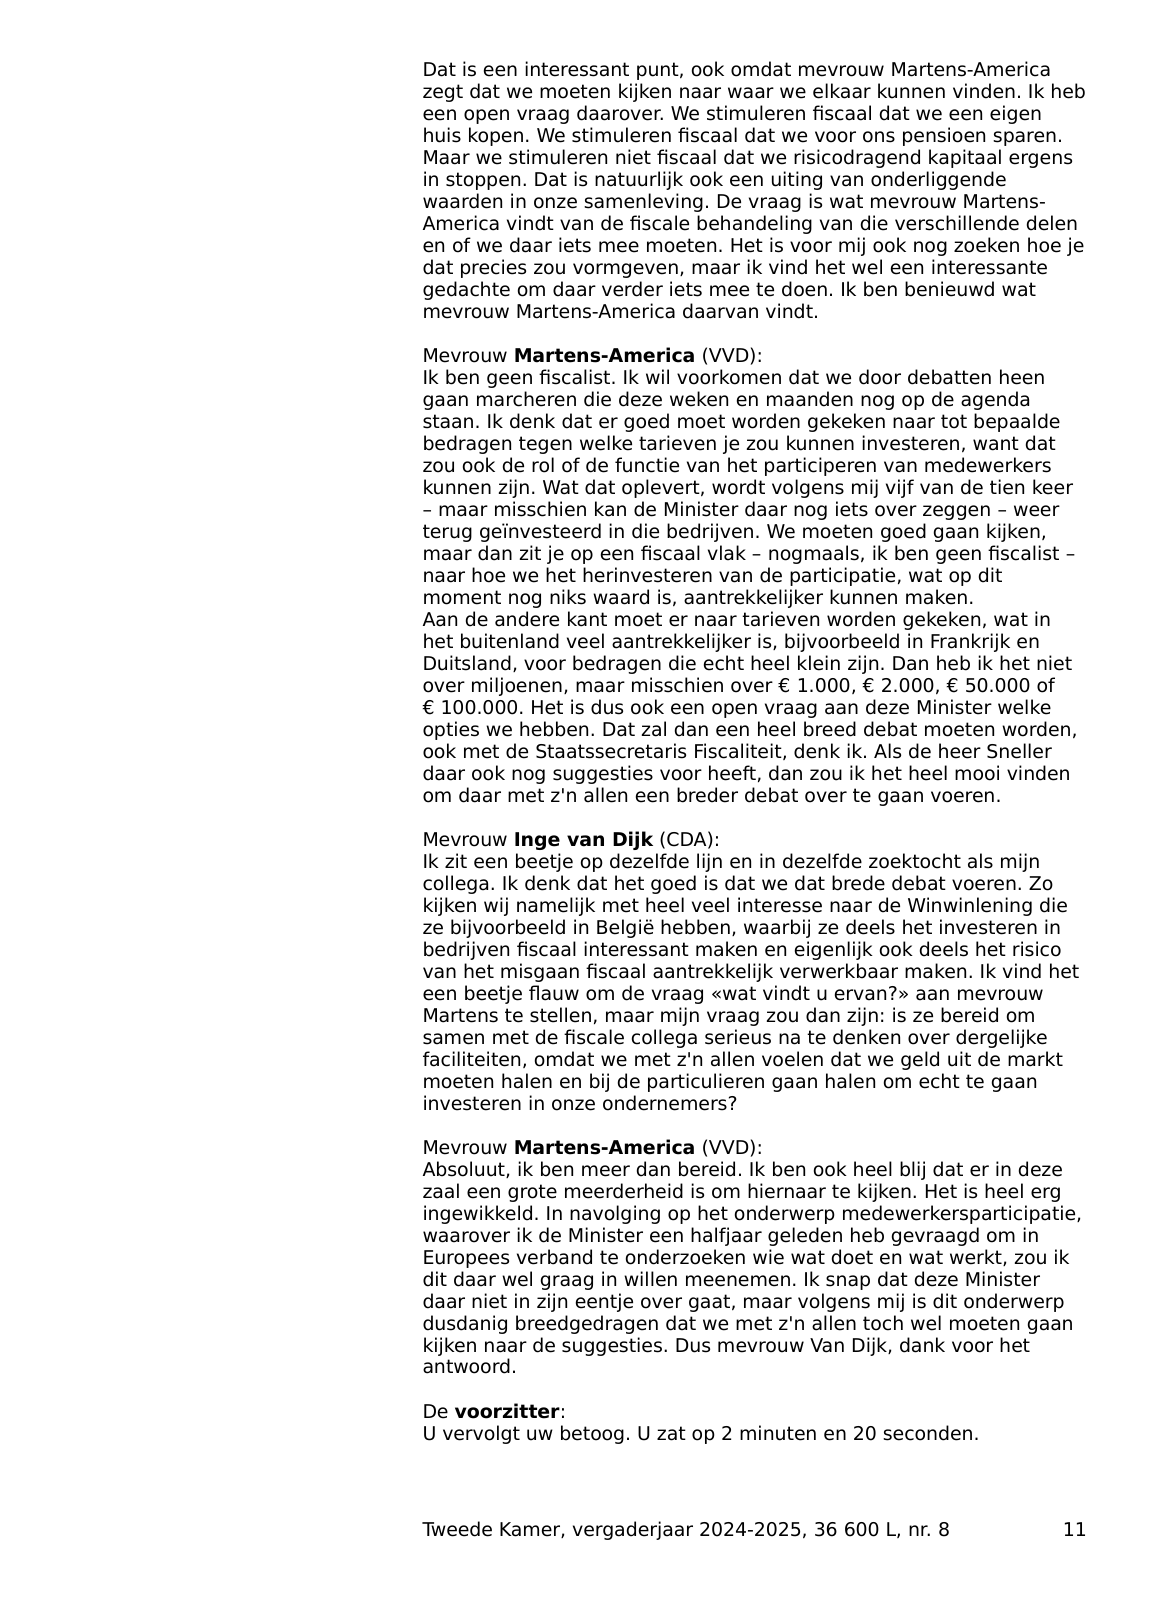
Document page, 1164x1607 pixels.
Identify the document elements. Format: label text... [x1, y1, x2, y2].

text Ik zit een beetje op dezelfde lijn en in dezelfde zoektocht als mijn collega. Ik denk dat het goed is dat we dat brede debat voeren. Zo kijken wij namelijk met heel veel interesse naar de Winwinlening die ze bijvoorbeeld in België hebben, waarbij ze deels het investeren in bedrijven fiscaal interessant maken en eigenlijk ook deels het risico van het misgaan fiscaal aantrekkelijk verwerkbaar maken. Ik vind het een beetje flauw om de vraag «wat vindt u ervan?» aan mevrouw Martens te stellen, maar mijn vraag zou dan zijn: is ze bereid om samen met de fiscale collega serieus na te denken over dergelijke faciliteiten, omdat we met z'n allen voelen dat we geld uit de markt moeten halen en bij de particulieren gaan halen om echt te gaan investeren in onze ondernemers? [422, 851, 1087, 1114]
text Aan de andere kant moet er naar tarieven worden gekeken, wat in het buitenland veel aantrekkelijker is, bijvoorbeeld in Frankrijk en Duitsland, voor bedragen die echt heel klein zijn. Dan heb ik het niet over miljoenen, maar misschien over € 1.000, € 2.000, € 50.000 of € 100.000. Het is dus ook een open vraag aan deze Minister welke opties we hebben. Dat zal dan een heel breed debat moeten worden, ook met de Staatssecretaris Fiscaliteit, denk ik. Als de heer Sneller daar ook nog suggesties voor heeft, dan zou ik het heel mooi vinden om daar met z'n allen een breder debat over te gaan voeren. [422, 609, 1087, 807]
text Mevrouw Inge van Dijk (CDA): [422, 829, 1087, 851]
text De voorzitter: [422, 1401, 1087, 1423]
text Ik ben geen fiscalist. Ik wil voorkomen dat we door debatten heen gaan marcheren die deze weken en maanden nog op de agenda staan. Ik denk dat er goed moet worden gekeken naar tot bepaalde bedragen tegen welke tarieven je zou kunnen investeren, want dat zou ook de rol of de functie van het participeren van medewerkers kunnen zijn. Wat dat oplevert, wordt volgens mij vijf van de tien keer – maar misschien kan de Minister daar nog iets over zeggen – weer terug geïnvesteerd in die bedrijven. We moeten goed gaan kijken, maar dan zit je op een fiscaal vlak – nogmaals, ik ben geen fiscalist – naar hoe we het herinvesteren van de participatie, wat op dit moment nog niks waard is, aantrekkelijker kunnen maken. [422, 367, 1087, 609]
text Dat is een interessant punt, ook omdat mevrouw Martens-America zegt dat we moeten kijken naar waar we elkaar kunnen vinden. Ik heb een open vraag daarover. We stimuleren fiscaal dat we een eigen huis kopen. We stimuleren fiscaal dat we voor ons pensioen sparen. Maar we stimuleren niet fiscaal dat we risicodragend kapitaal ergens in stoppen. Dat is natuurlijk ook een uiting van onderliggende waarden in onze samenleving. De vraag is wat mevrouw Martens-America vindt van de fiscale behandeling van die verschillende delen en of we daar iets mee moeten. Het is voor mij ook nog zoeken hoe je dat precies zou vormgeven, maar ik vind het wel een interessante gedachte om daar verder iets mee te doen. Ik ben benieuwd wat mevrouw Martens-America daarvan vindt. [422, 59, 1087, 323]
text Mevrouw Martens-America (VVD): [422, 345, 1087, 367]
text Mevrouw Martens-America (VVD): [422, 1137, 1087, 1159]
text U vervolgt uw betoog. U zat op 2 minuten en 20 seconden. [422, 1423, 1087, 1444]
text Absoluut, ik ben meer dan bereid. Ik ben ook heel blij dat er in deze zaal een grote meerderheid is om hiernaar te kijken. Het is heel erg ingewikkeld. In navolging op het onderwerp medewerkersparticipatie, waarover ik de Minister een halfjaar geleden heb gevraagd om in Europees verband te onderzoeken wie wat doet en wat werkt, zou ik dit daar wel graag in willen meenemen. Ik snap dat deze Minister daar niet in zijn eentje over gaat, maar volgens mij is dit onderwerp dusdanig breedgedragen dat we met z'n allen toch wel moeten gaan kijken naar de suggesties. Dus mevrouw Van Dijk, dank voor het antwoord. [422, 1159, 1087, 1378]
